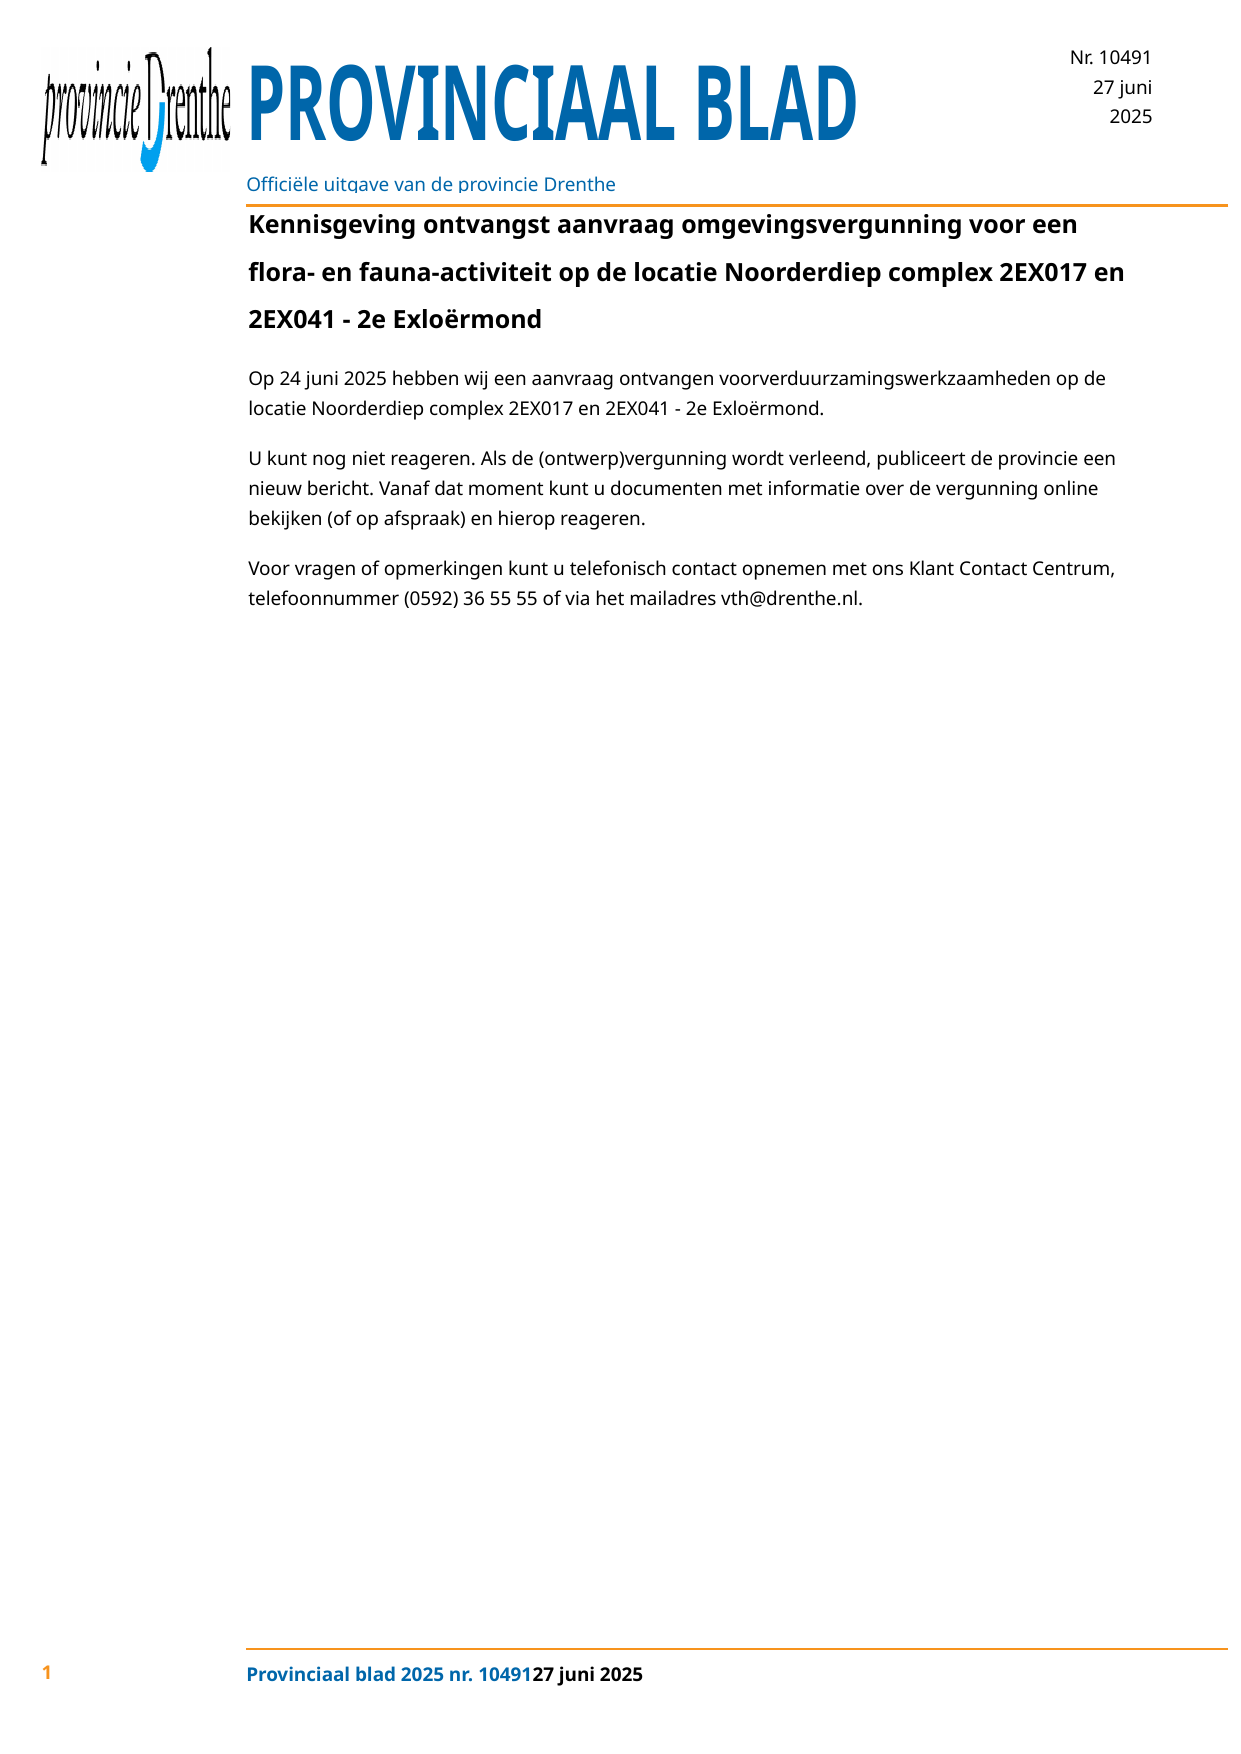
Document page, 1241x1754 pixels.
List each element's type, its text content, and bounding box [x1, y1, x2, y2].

text Voor vragen of opmerkingen kunt u telefonisch contact opnemen met ons Klant Contact Centrum, telefoonnummer (0592) 36 55 55 of via het mailadres vth@drenthe.nl. [248, 555, 1152, 610]
text Op 24 juni 2025 hebben wij een aanvraag ontvangen voorverduurzamingswerkzaamheden op de locatie Noorderdiep complex 2EX017 en 2EX041 - 2e Exloërmond. [248, 366, 1152, 421]
picture [41, 47, 231, 172]
text Kennisgeving ontvangst aanvraag omgevingsvergunning voor een flora- en fauna-activiteit op de locatie Noorderdiep complex 2EX017 en 2EX041 - 2e Exloërmond [248, 207, 1152, 336]
text U kunt nog niet reageren. Als de (ontwerp)vergunning wordt verleend, publiceert de provincie een nieuw bericht. Vanaf dat moment kunt u documenten met informatie over de vergunning online bekijken (of op afspraak) en hierop reageren. [248, 446, 1152, 530]
